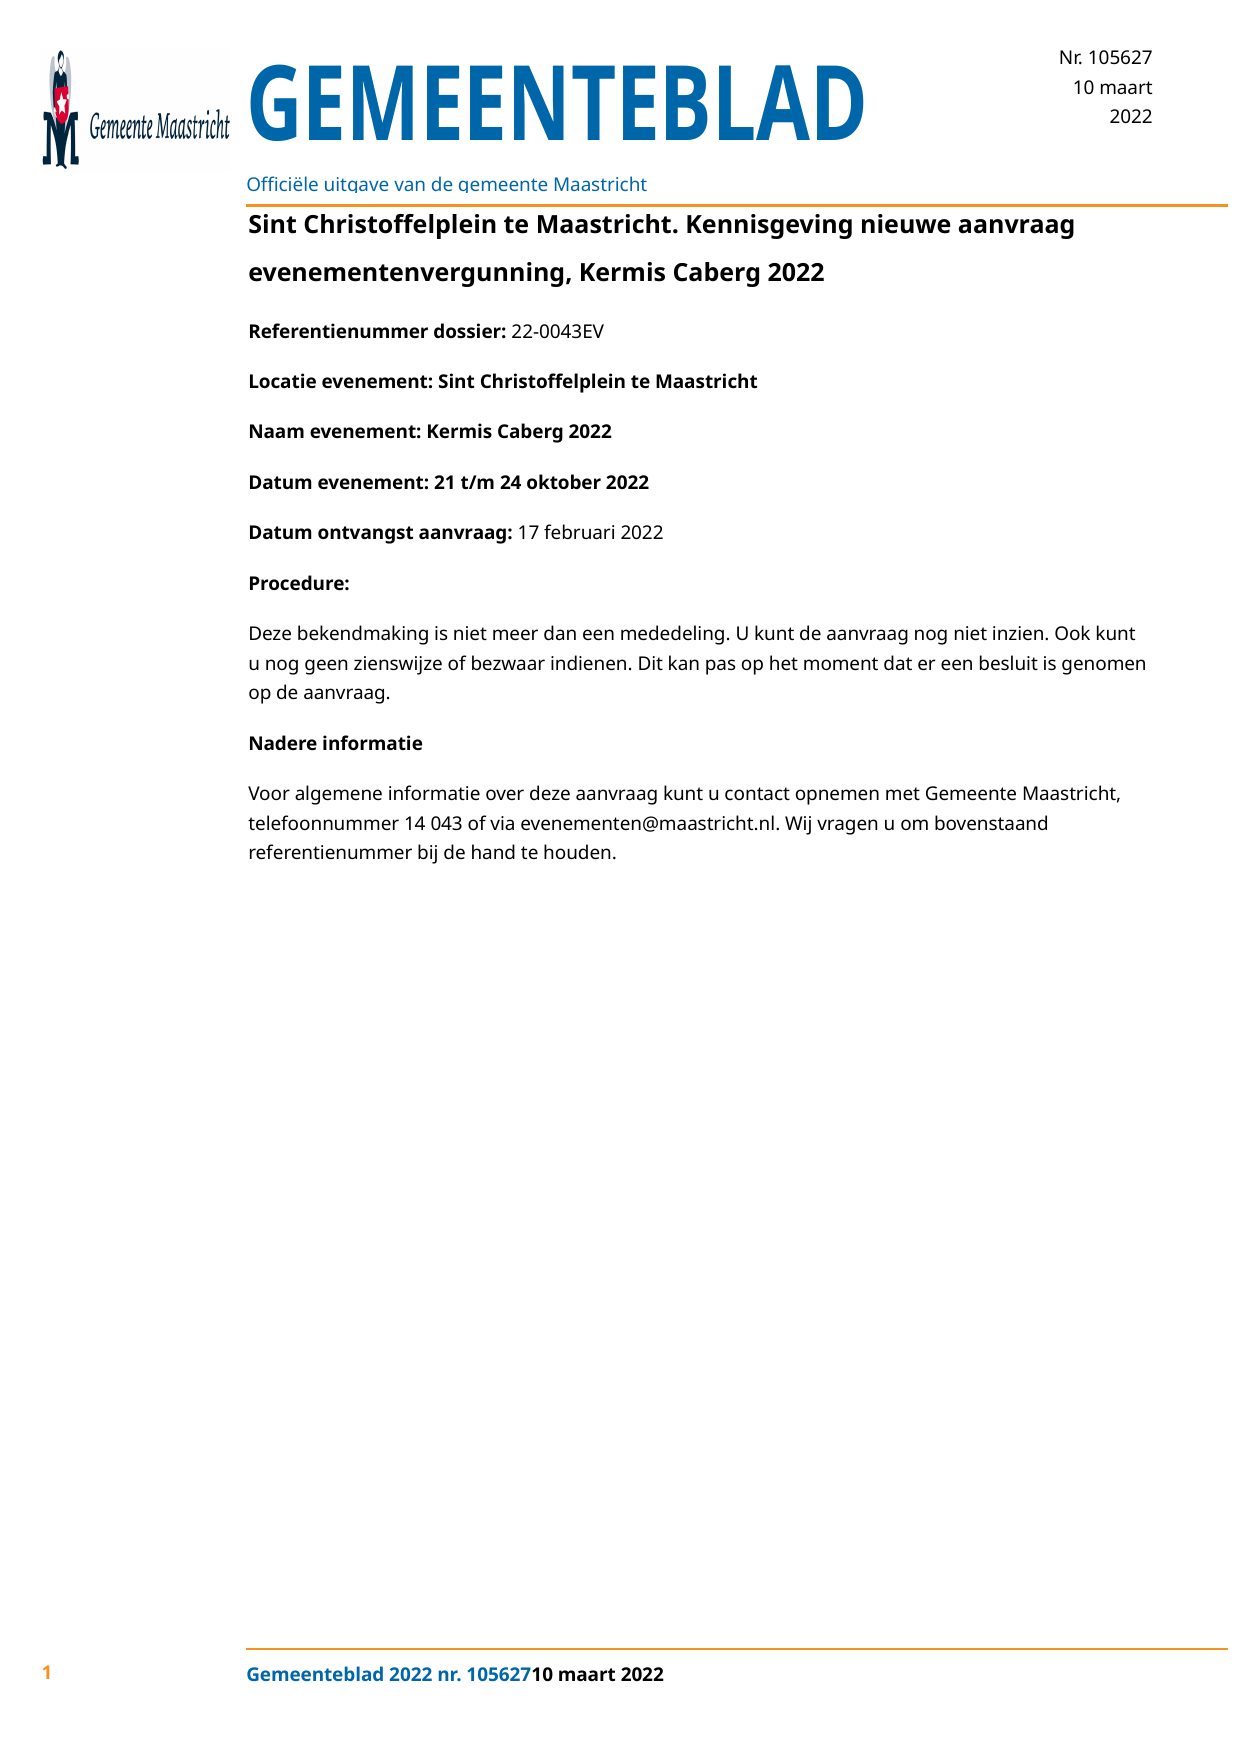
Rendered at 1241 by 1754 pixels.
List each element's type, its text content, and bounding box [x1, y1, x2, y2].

text Nadere informatie [248, 730, 1152, 756]
text Locatie evenement: Sint Christoffelplein te Maastricht [248, 368, 1152, 394]
picture [41, 47, 231, 172]
text Referentienummer dossier: 22-0043EV [248, 318, 1152, 344]
text Naam evenement: Kermis Caberg 2022 [248, 419, 1152, 444]
text Procedure: [248, 570, 1152, 596]
text Deze bekendmaking is niet meer dan een mededeling. U kunt de aanvraag nog niet inzien. Ook kunt u nog geen zienswijze of bezwaar indienen. Dit kan pas op het moment dat er een besluit is genomen op de aanvraag. [248, 620, 1152, 705]
text Datum evenement: 21 t/m 24 oktober 2022 [248, 469, 1152, 495]
text Sint Christoffelplein te Maastricht. Kennisgeving nieuwe aanvraag evenementenvergunning, Kermis Caberg 2022 [248, 207, 1152, 288]
text Voor algemene informatie over deze aanvraag kunt u contact opnemen met Gemeente Maastricht, telefoonnummer 14 043 of via evenementen@maastricht.nl. Wij vragen u om bovenstaand referentienummer bij de hand te houden. [248, 780, 1152, 865]
text Datum ontvangst aanvraag: 17 februari 2022 [248, 519, 1152, 545]
